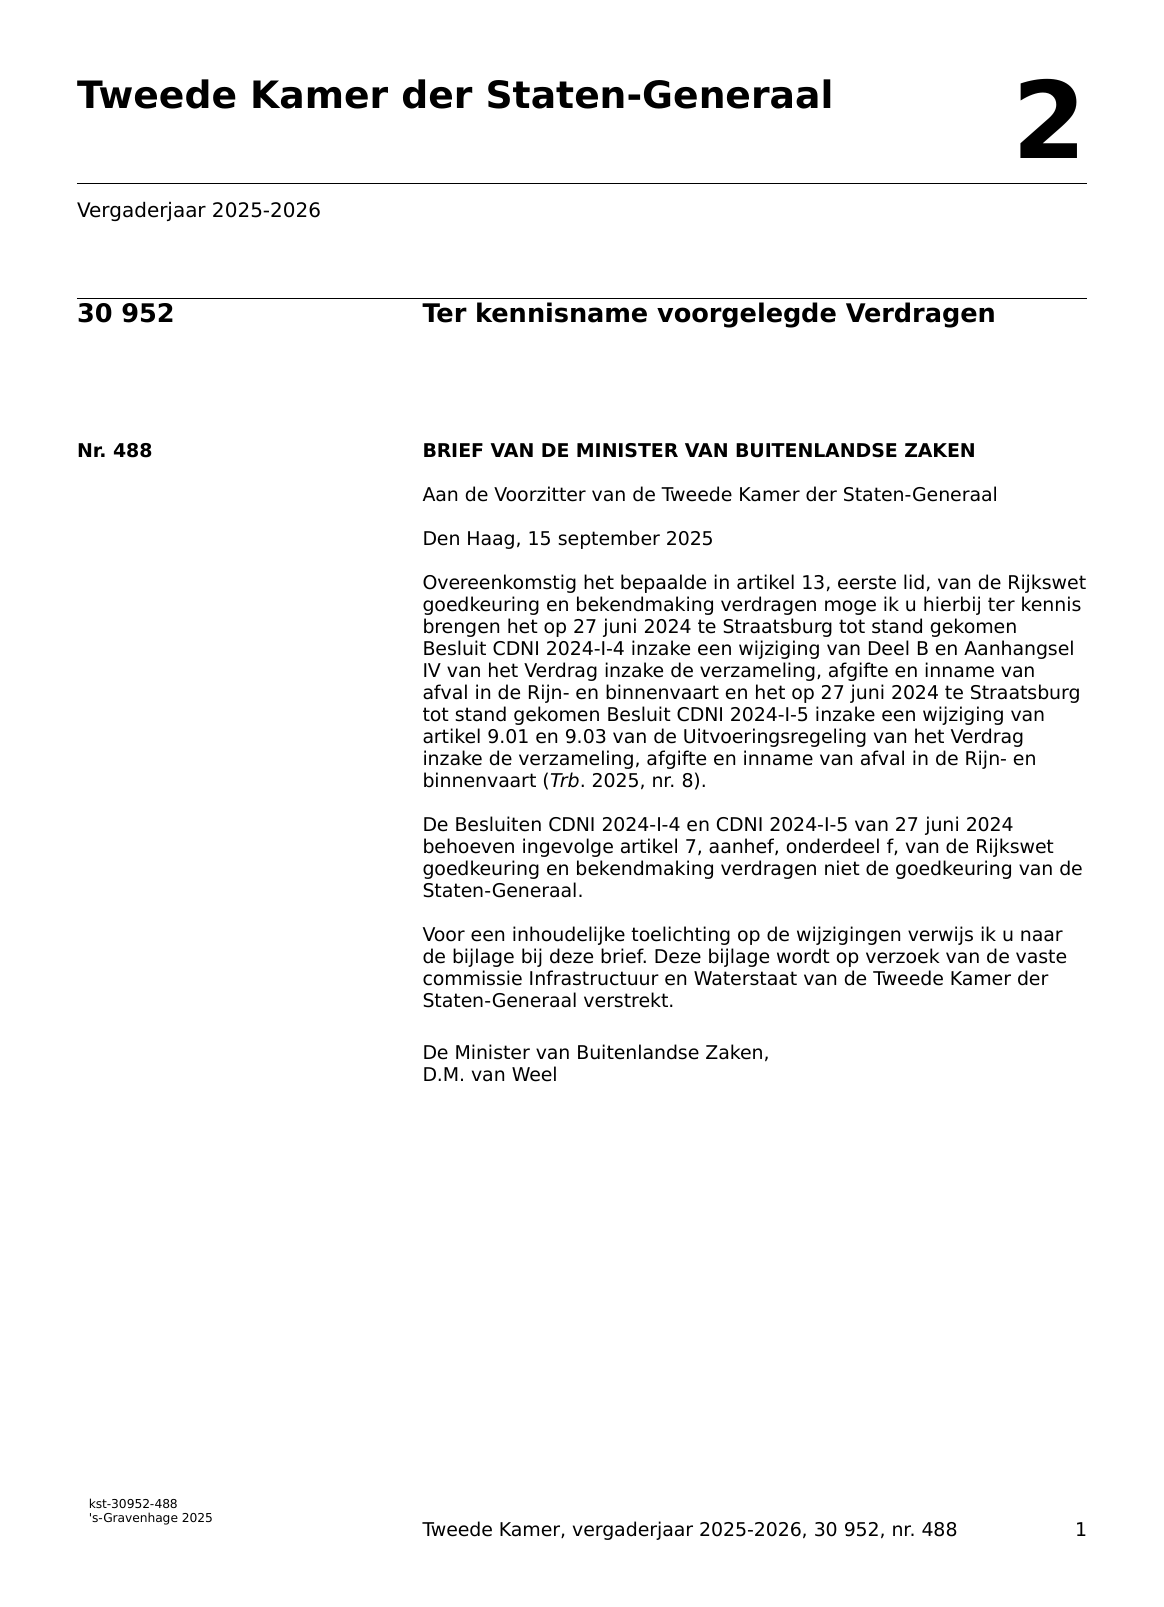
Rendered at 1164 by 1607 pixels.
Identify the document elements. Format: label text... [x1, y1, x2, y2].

text Overeenkomstig het bepaalde in artikel 13, eerste lid, van de Rijkswet goedkeuring en bekendmaking verdragen moge ik u hierbij ter kennis brengen het op 27 juni 2024 te Straatsburg tot stand gekomen Besluit CDNI 2024-I-4 inzake een wijziging van Deel B en Aanhangsel IV van het Verdrag inzake de verzameling, afgifte en inname van afval in de Rijn- en binnenvaart en het op 27 juni 2024 te Straatsburg tot stand gekomen Besluit CDNI 2024-I-5 inzake een wijziging van artikel 9.01 en 9.03 van de Uitvoeringsregeling van het Verdrag inzake de verzameling, afgifte en inname van afval in de Rijn- en binnenvaart (Trb. 2025, nr. 8). [422, 572, 1087, 792]
subtitle 30 952 Ter kennisname voorgelegde Verdragen [77, 299, 1087, 329]
table_cell Vergaderjaar 2025-2026 [77, 184, 1087, 298]
text De Besluiten CDNI 2024-I-4 en CDNI 2024-I-5 van 27 juni 2024 behoeven ingevolge artikel 7, aanhef, onderdeel f, van de Rijkswet goedkeuring en bekendmaking verdragen niet de goedkeuring van de Staten-Generaal. [422, 814, 1087, 902]
text Den Haag, 15 september 2025 [422, 528, 1087, 550]
text 's-Gravenhage 2025 [88, 1511, 323, 1525]
text De Minister van Buitenlandse Zaken, D.M. van Weel [422, 1042, 1087, 1086]
text Aan de Voorzitter van de Tweede Kamer der Staten-Generaal [422, 484, 1087, 506]
text Voor een inhoudelijke toelichting op de wijzigingen verwijs ik u naar de bijlage bij deze brief. Deze bijlage wordt op verzoek van de vaste commissie Infrastructuur en Waterstaat van de Tweede Kamer der Staten-Generaal verstrekt. [422, 924, 1087, 1012]
text kst-30952-488 [88, 1497, 323, 1511]
subtitle Nr. 488 BRIEF VAN DE MINISTER VAN BUITENLANDSE ZAKEN [77, 440, 1087, 462]
table_header 2 [886, 59, 1087, 183]
table_header Tweede Kamer der Staten-Generaal [77, 59, 886, 183]
